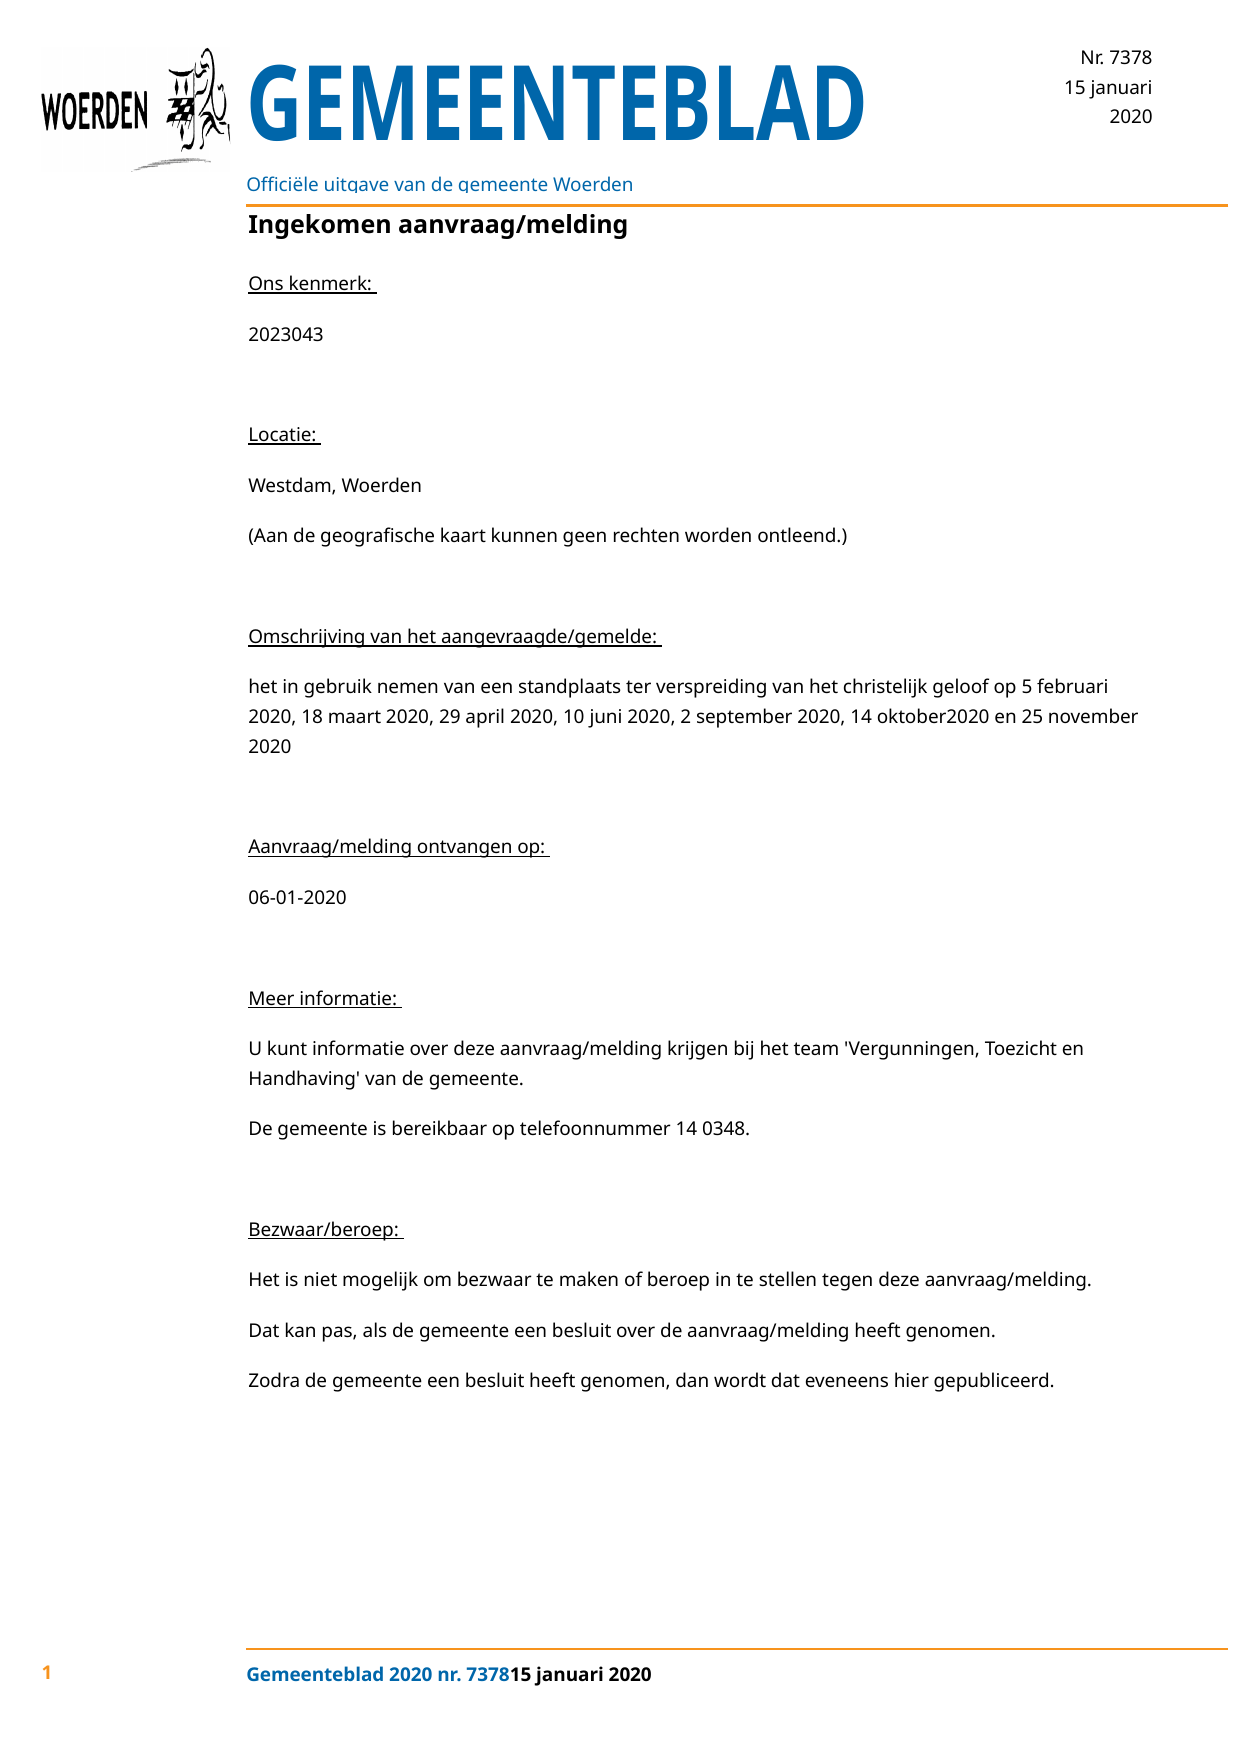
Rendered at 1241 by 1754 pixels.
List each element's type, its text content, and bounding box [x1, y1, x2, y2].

text Dat kan pas, als de gemeente een besluit over de aanvraag/melding heeft genomen. [248, 1317, 1152, 1343]
text Bezwaar/beroep: [248, 1216, 1152, 1242]
text De gemeente is bereikbaar op telefoonnummer 14 0348. [248, 1115, 1152, 1141]
text Aanvraag/melding ontvangen op: [248, 834, 1152, 859]
text Omschrijving van het aangevraagde/gemelde: [248, 623, 1152, 649]
text Westdam, Woerden [248, 472, 1152, 498]
text Zodra de gemeente een besluit heeft genomen, dan wordt dat eveneens hier gepubliceerd. [248, 1367, 1152, 1393]
picture [41, 47, 231, 172]
text Ingekomen aanvraag/melding [248, 207, 1152, 241]
text Meer informatie: [248, 985, 1152, 1011]
text Het is niet mogelijk om bezwaar te maken of beroep in te stellen tegen deze aanvraag/melding. [248, 1267, 1152, 1292]
text Ons kenmerk: [248, 270, 1152, 296]
text Locatie: [248, 422, 1152, 447]
text (Aan de geografische kaart kunnen geen rechten worden ontleend.) [248, 522, 1152, 548]
text U kunt informatie over deze aanvraag/melding krijgen bij het team 'Vergunningen, Toezicht en Handhaving' van de gemeente. [248, 1035, 1152, 1091]
text 06-01-2020 [248, 884, 1152, 910]
text het in gebruik nemen van een standplaats ter verspreiding van het christelijk geloof op 5 februari 2020, 18 maart 2020, 29 april 2020, 10 juni 2020, 2 september 2020, 14 oktober2020 en 25 november 2020 [248, 674, 1152, 758]
text 2023043 [248, 321, 1152, 346]
